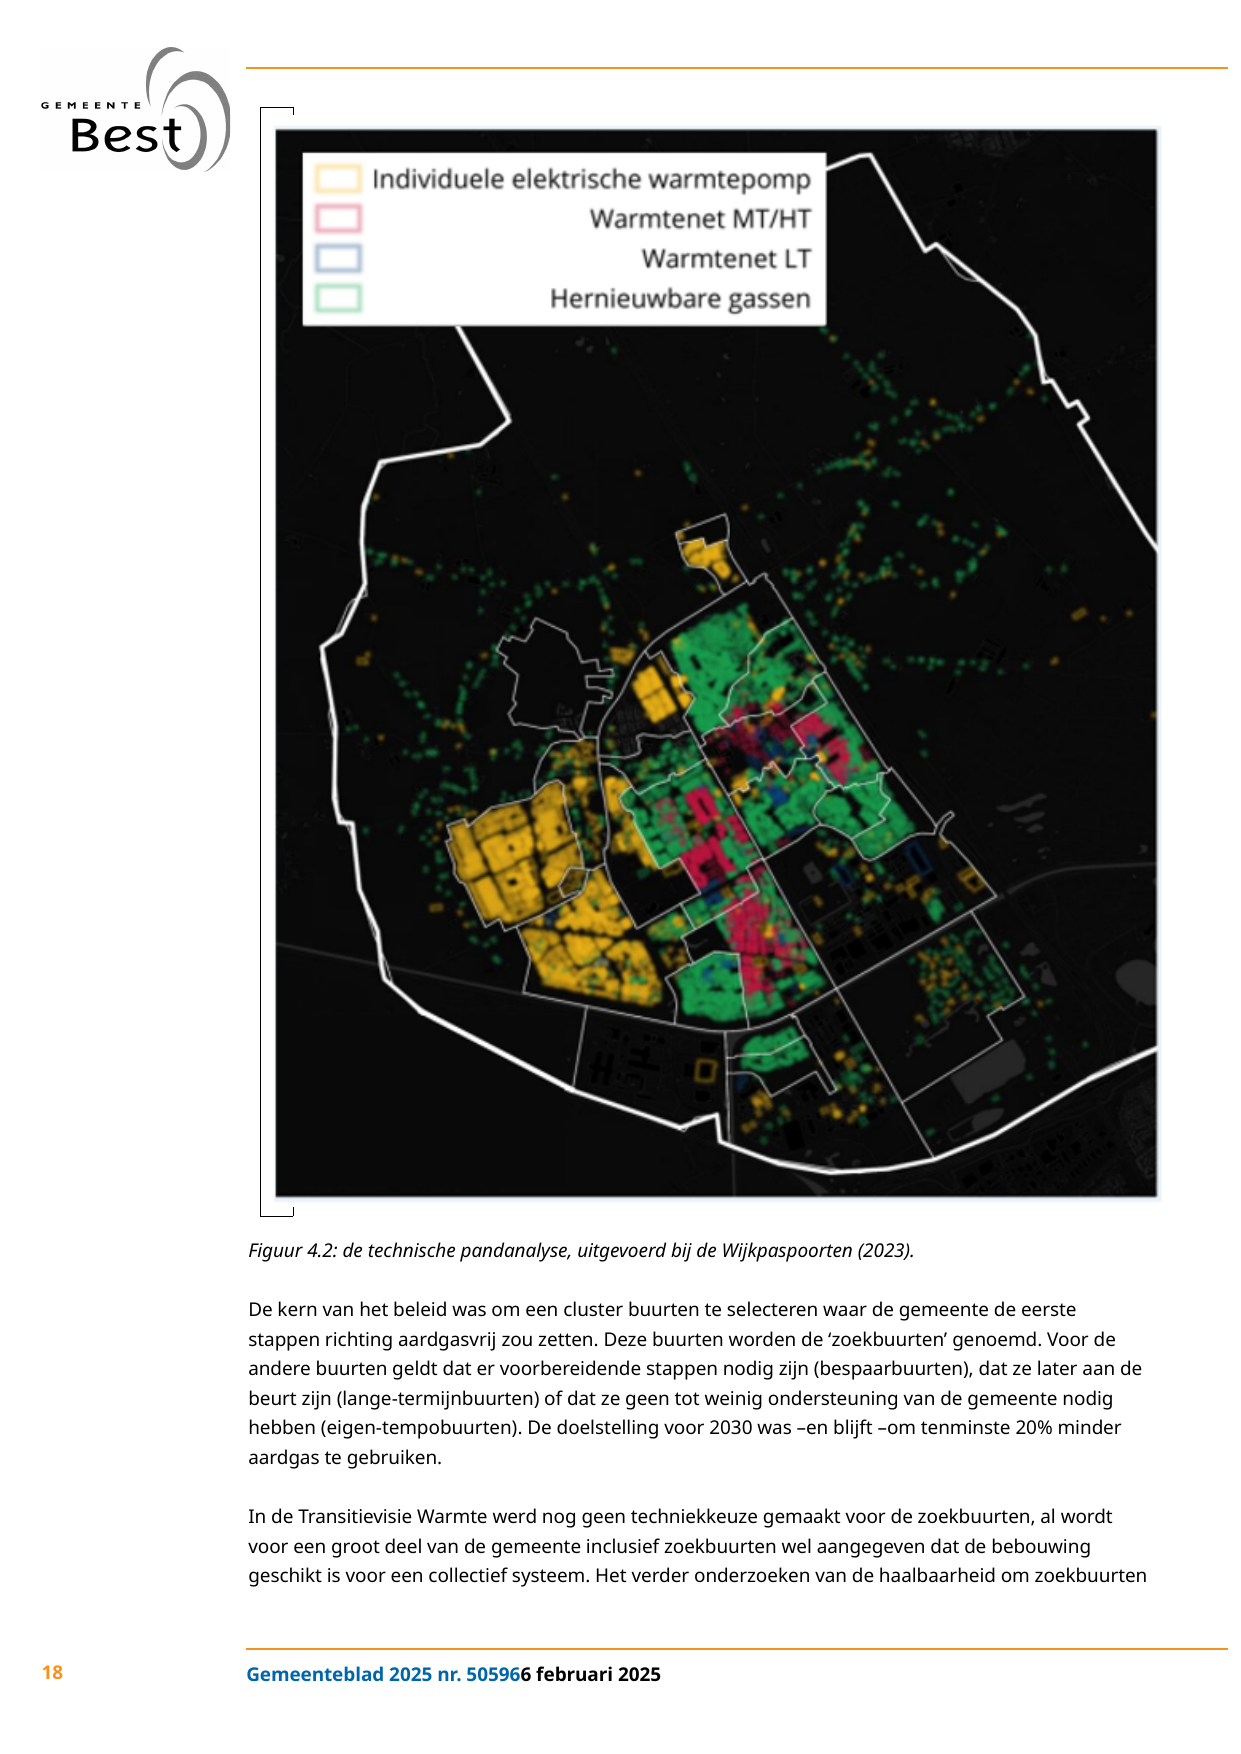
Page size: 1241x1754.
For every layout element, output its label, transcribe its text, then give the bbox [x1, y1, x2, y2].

text In de Transitievisie Warmte werd nog geen techniekkeuze gemaakt voor de zoekbuurten, al wordt voor een groot deel van de gemeente inclusief zoekbuurten wel aangegeven dat de bebouwing geschikt is voor een collectief systeem. Het verder onderzoeken van de haalbaarheid om zoekbuurten [248, 1503, 1152, 1588]
picture [41, 47, 231, 172]
text De kern van het beleid was om een cluster buurten te selecteren waar de gemeente de eerste stappen richting aardgasvrij zou zetten. Deze buurten worden de ‘zoekbuurten’ genoemd. Voor de andere buurten geldt dat er voorbereidende stappen nodig zijn (bespaarbuurten), dat ze later aan de beurt zijn (lange-termijnbuurten) of dat ze geen tot weinig ondersteuning van de gemeente nodig hebben (eigen-tempobuurten). De doelstelling voor 2030 was –en blijft –om tenminste 20% minder aardgas te gebruiken. [248, 1296, 1152, 1470]
text Figuur 4.2: de technische pandanalyse, uitgevoerd bij de Wijkpaspoorten (2023). [248, 1237, 1152, 1263]
picture [268, 115, 1173, 1207]
